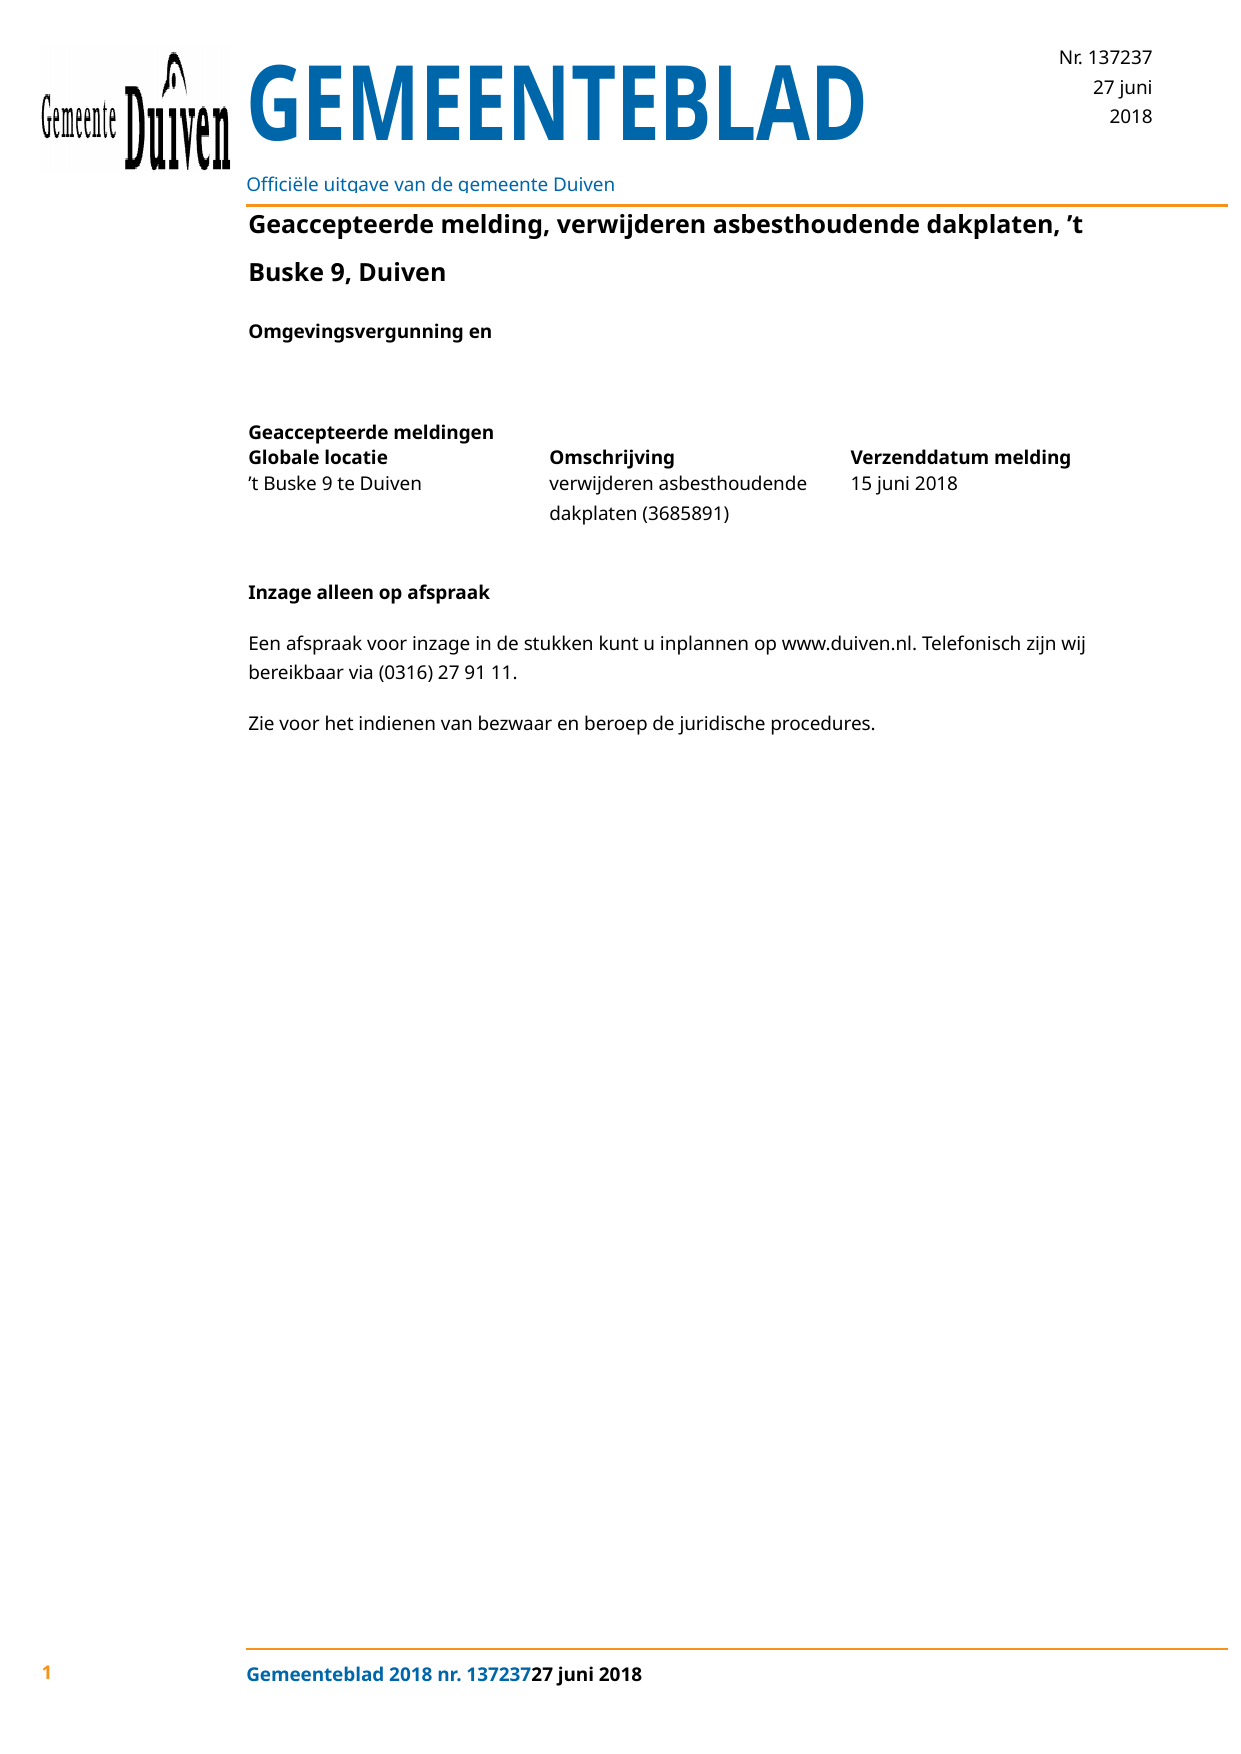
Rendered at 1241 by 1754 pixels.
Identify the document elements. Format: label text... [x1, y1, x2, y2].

table_cell 15 juni 2018 [850, 470, 1152, 526]
picture [41, 47, 231, 172]
text Zie voor het indienen van bezwaar en beroep de juridische procedures. [248, 710, 1152, 735]
table_cell ’t Buske 9 te Duiven [248, 470, 549, 526]
table_cell Omschrijving [549, 445, 850, 470]
text Geaccepteerde melding, verwijderen asbesthoudende dakplaten, ’t Buske 9, Duiven [248, 207, 1152, 288]
table_cell verwijderen asbesthoudende dakplaten (3685891) [549, 470, 850, 526]
text Een afspraak voor inzage in de stukken kunt u inplannen op www.duiven.nl. Telefonisch zijn wij bereikbaar via (0316) 27 91 11. [248, 630, 1152, 685]
table_cell Verzenddatum melding [850, 445, 1152, 470]
table_header Geaccepteerde meldingen [248, 419, 549, 444]
table_cell Globale locatie [248, 445, 549, 470]
text Inzage alleen op afspraak [248, 579, 1152, 605]
text Omgevingsvergunning en [248, 318, 1152, 344]
